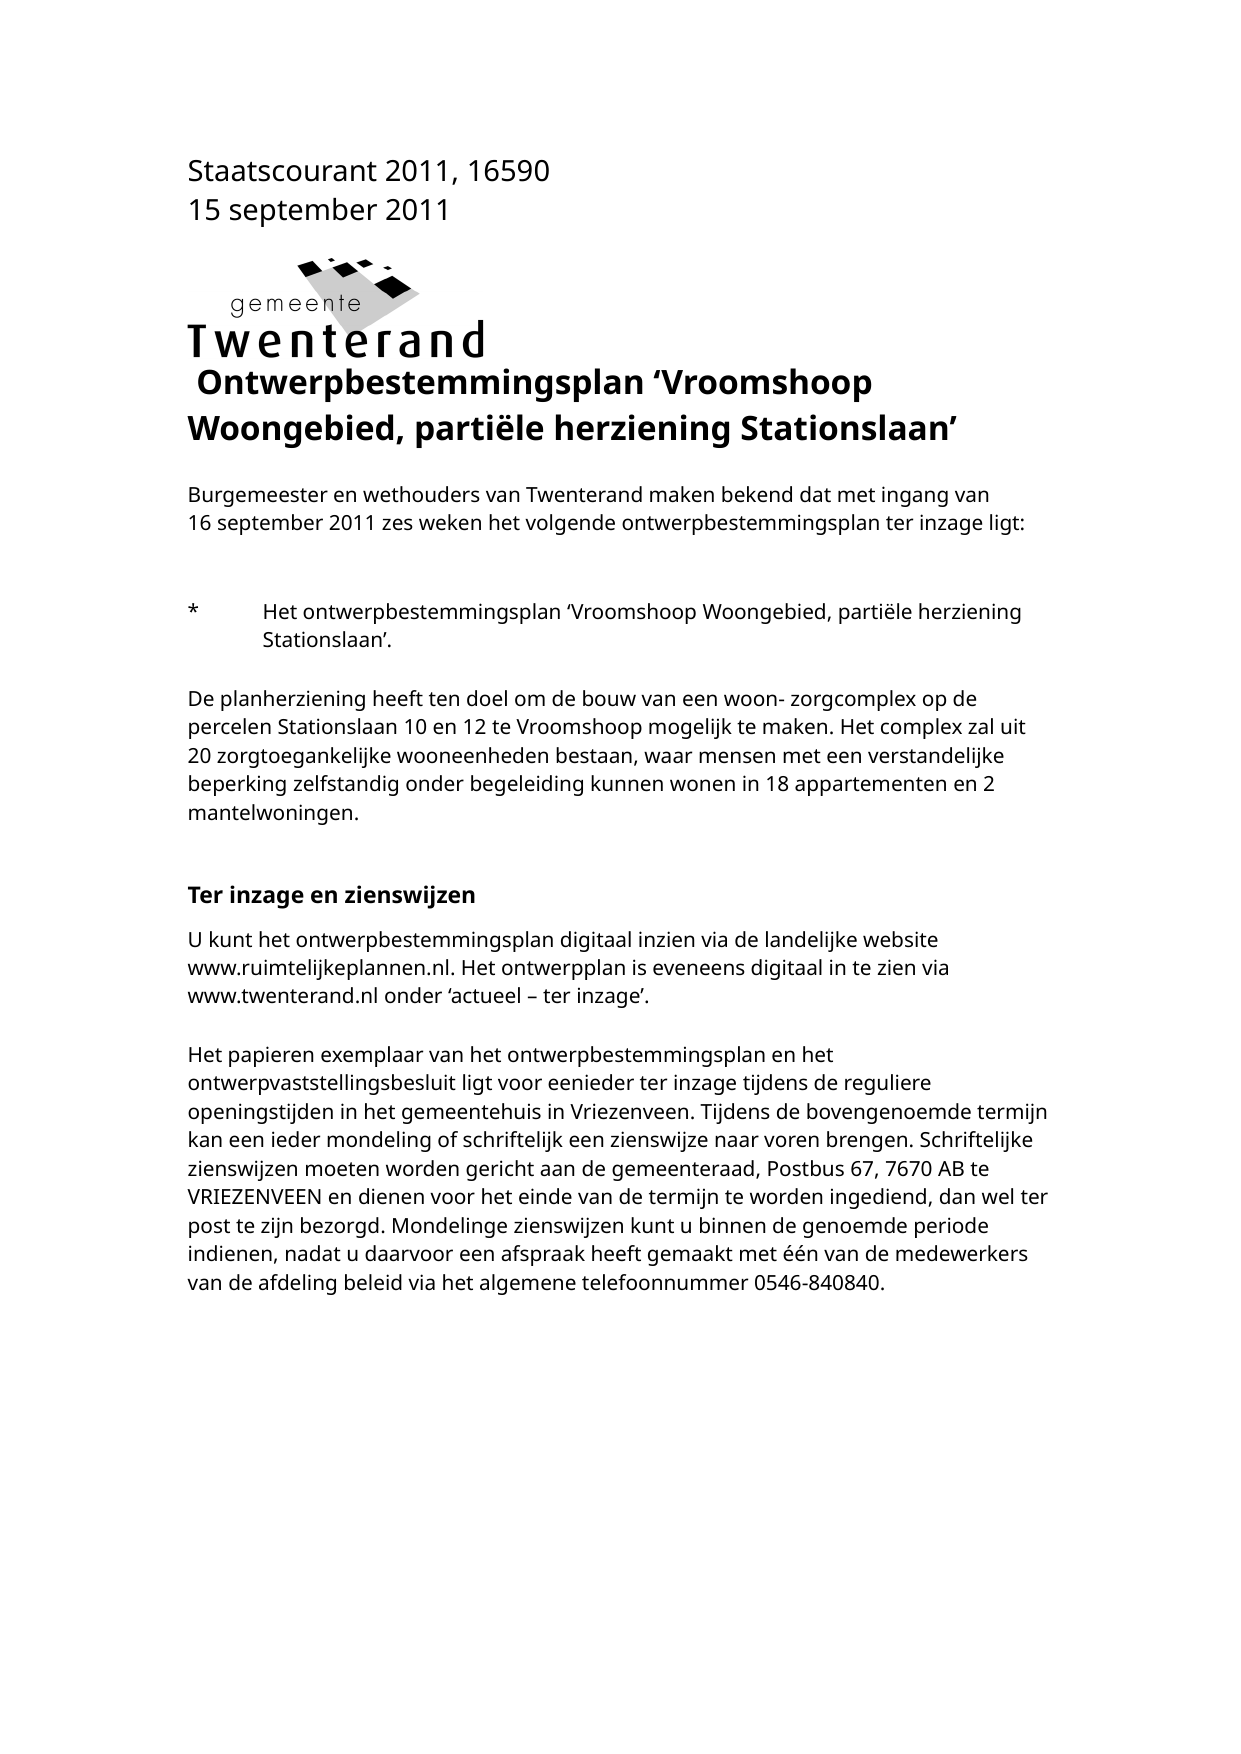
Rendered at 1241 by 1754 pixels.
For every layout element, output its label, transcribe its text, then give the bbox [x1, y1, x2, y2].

text Het papieren exemplaar van het ontwerpbestemmingsplan en het ontwerpvaststellingsbesluit ligt voor eenieder ter inzage tijdens de reguliere openingstijden in het gemeentehuis in Vriezenveen. Tijdens de bovengenoemde termijn kan een ieder mondeling of schriftelijk een zienswijze naar voren brengen. Schriftelijke zienswijzen moeten worden gericht aan de gemeenteraad, Postbus 67, 7670 AB te VRIEZENVEEN en dienen voor het einde van de termijn te worden ingediend, dan wel ter post te zijn bezorgd. Mondelinge zienswijzen kunt u binnen de genoemde periode indienen, nadat u daarvoor een afspraak heeft gemaakt met één van de medewerkers van de afdeling beleid via het algemene telefoonnummer 0546-840840. [187, 1040, 1053, 1296]
subtitle Ter inzage en zienswijzen [187, 878, 1053, 910]
text 15 september 2011 [187, 190, 1053, 229]
text Staatscourant 2011, 16590 [187, 150, 1053, 190]
text www.ruimtelijkeplannen.nl. Het ontwerpplan is eveneens digitaal in te zien via www.twenterand.nl onder ‘actueel – ter inzage’. [187, 953, 1053, 1010]
list Het ontwerpbestemmingsplan ‘Vroomshoop Woongebied, partiële herziening Stationslaan’. [187, 597, 1053, 654]
text Burgemeester en wethouders van Twenterand maken bekend dat met ingang van 16 september 2011 zes weken het volgende ontwerpbestemmingsplan ter inzage ligt: [187, 480, 1053, 537]
text U kunt het ontwerpbestemmingsplan digitaal inzien via de landelijke website [187, 925, 1053, 953]
subtitle Ontwerpbestemmingsplan ‘Vroomshoop Woongebied, partiële herziening Stationslaan’ [187, 271, 1053, 450]
text De planherziening heeft ten doel om de bouw van een woon- zorgcomplex op de percelen Stationslaan 10 en 12 te Vroomshoop mogelijk te maken. Het complex zal uit 20 zorgtoegankelijke wooneenheden bestaan, waar mensen met een verstandelijke beperking zelfstandig onder begeleiding kunnen wonen in 18 appartementen en 2 mantelwoningen. [187, 684, 1053, 826]
picture [187, 258, 484, 359]
